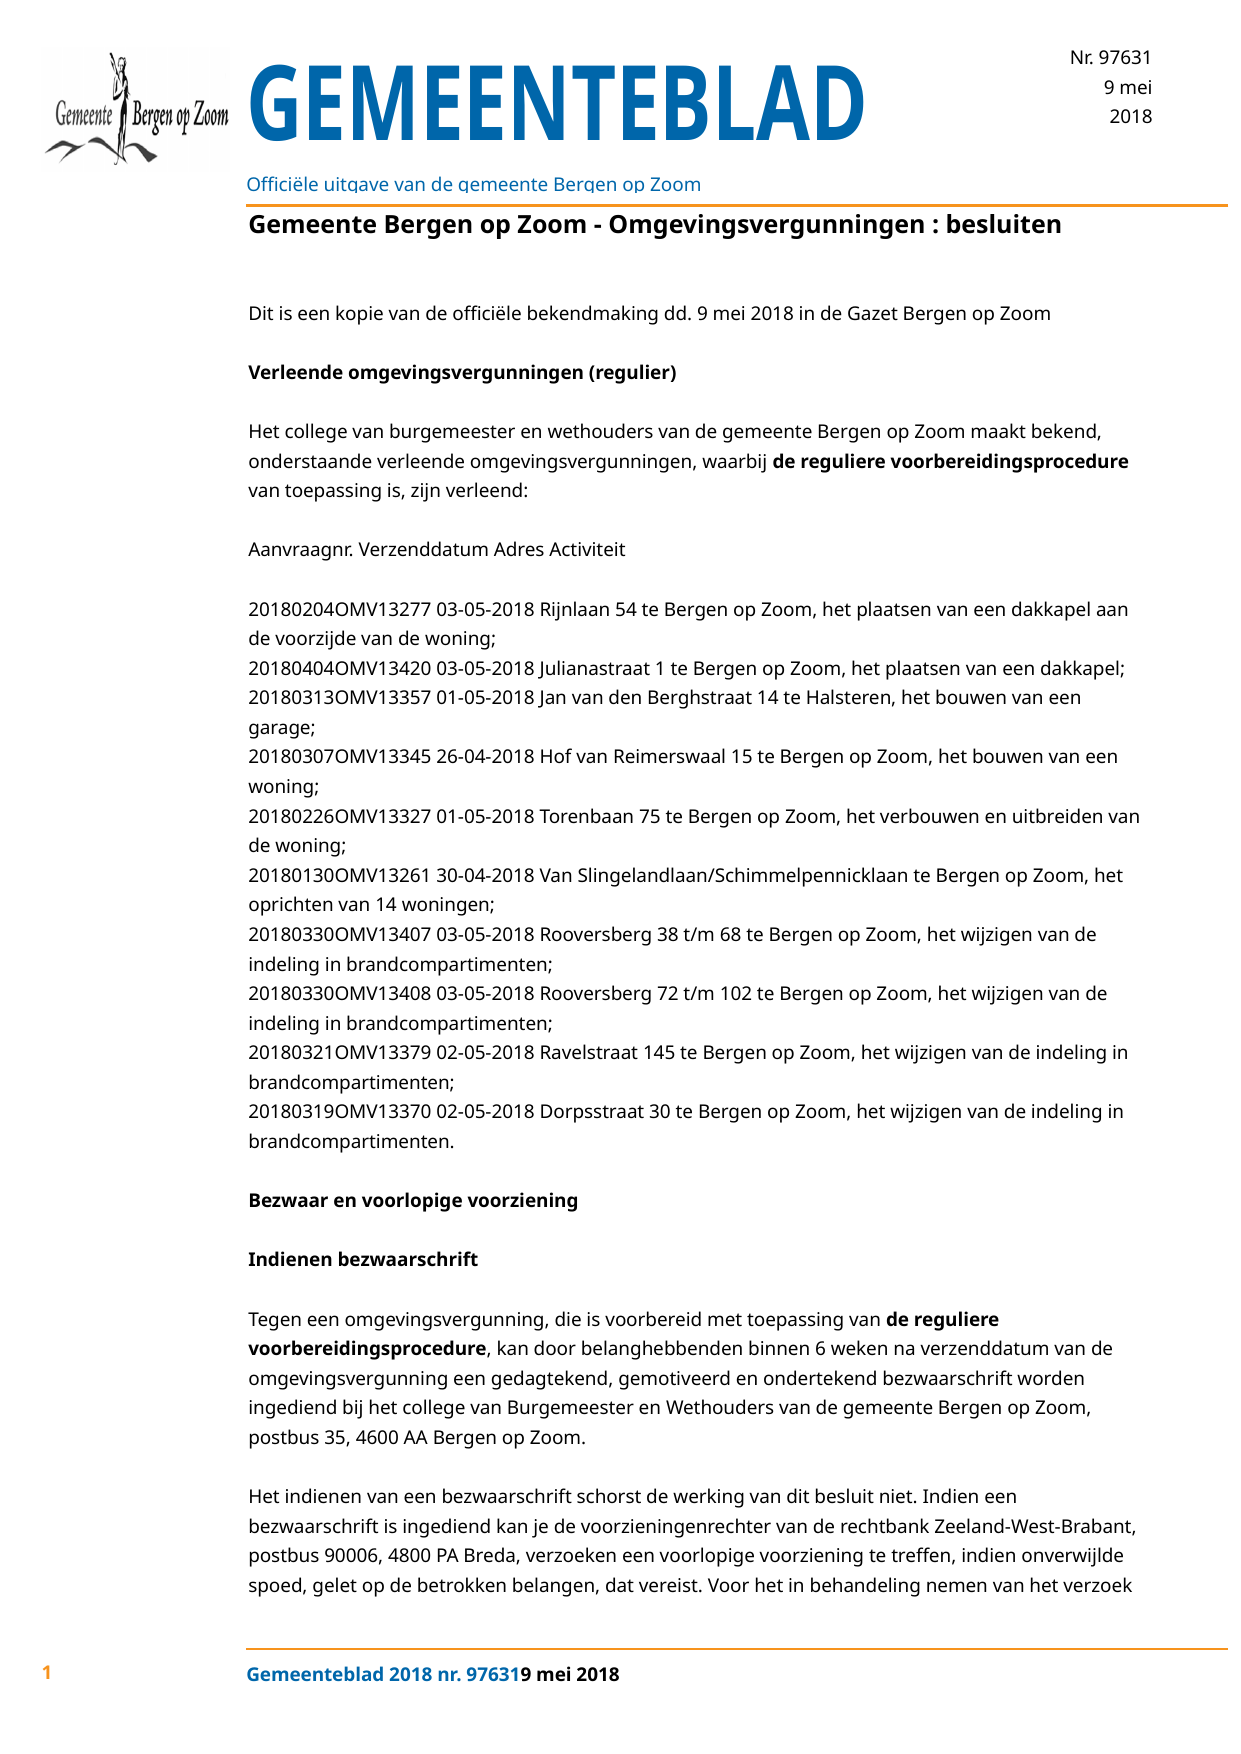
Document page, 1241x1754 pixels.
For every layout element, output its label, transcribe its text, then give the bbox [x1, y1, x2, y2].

text Aanvraagnr. Verzenddatum Adres Activiteit [248, 537, 1152, 562]
text Het indienen van een bezwaarschrift schorst de werking van dit besluit niet. Indien een bezwaarschrift is ingediend kan je de voorzieningenrechter van de rechtbank Zeeland-West-Brabant, postbus 90006, 4800 PA Breda, verzoeken een voorlopige voorziening te treffen, indien onverwijlde spoed, gelet op de betrokken belangen, dat vereist. Voor het in behandeling nemen van het verzoek [248, 1483, 1152, 1598]
text 20180319OMV13370 02-05-2018 Dorpsstraat 30 te Bergen op Zoom, het wijzigen van de indeling in brandcompartimenten. [248, 1099, 1152, 1154]
text Verleende omgevingsvergunningen (regulier) [248, 359, 1152, 385]
text 20180330OMV13407 03-05-2018 Rooversberg 38 t/m 68 te Bergen op Zoom, het wijzigen van de indeling in brandcompartimenten; [248, 921, 1152, 976]
text 20180307OMV13345 26-04-2018 Hof van Reimerswaal 15 te Bergen op Zoom, het bouwen van een woning; [248, 744, 1152, 799]
text Gemeente Bergen op Zoom - Omgevingsvergunningen : besluiten [248, 207, 1152, 241]
text 20180313OMV13357 01-05-2018 Jan van den Berghstraat 14 te Halsteren, het bouwen van een garage; [248, 684, 1152, 740]
picture [41, 47, 231, 172]
text Bezwaar en voorlopige voorziening [248, 1187, 1152, 1213]
text 20180204OMV13277 03-05-2018 Rijnlaan 54 te Bergen op Zoom, het plaatsen van een dakkapel aan de voorzijde van de woning; [248, 596, 1152, 651]
text 20180404OMV13420 03-05-2018 Julianastraat 1 te Bergen op Zoom, het plaatsen van een dakkapel; [248, 655, 1152, 681]
text 20180226OMV13327 01-05-2018 Torenbaan 75 te Bergen op Zoom, het verbouwen en uitbreiden van de woning; [248, 803, 1152, 858]
text Indienen bezwaarschrift [248, 1247, 1152, 1272]
text 20180330OMV13408 03-05-2018 Rooversberg 72 t/m 102 te Bergen op Zoom, het wijzigen van de indeling in brandcompartimenten; [248, 980, 1152, 1036]
text Tegen een omgevingsvergunning, die is voorbereid met toepassing van de reguliere voorbereidingsprocedure, kan door belanghebbenden binnen 6 weken na verzenddatum van de omgevingsvergunning een gedagtekend, gemotiveerd en ondertekend bezwaarschrift worden ingediend bij het college van Burgemeester en Wethouders van de gemeente Bergen op Zoom, postbus 35, 4600 AA Bergen op Zoom. [248, 1306, 1152, 1450]
text Dit is een kopie van de officiële bekendmaking dd. 9 mei 2018 in de Gazet Bergen op Zoom [248, 300, 1152, 326]
text Het college van burgemeester en wethouders van de gemeente Bergen op Zoom maakt bekend, onderstaande verleende omgevingsvergunningen, waarbij de reguliere voorbereidingsprocedure van toepassing is, zijn verleend: [248, 418, 1152, 503]
text 20180130OMV13261 30-04-2018 Van Slingelandlaan/Schimmelpennicklaan te Bergen op Zoom, het oprichten van 14 woningen; [248, 862, 1152, 917]
text 20180321OMV13379 02-05-2018 Ravelstraat 145 te Bergen op Zoom, het wijzigen van de indeling in brandcompartimenten; [248, 1039, 1152, 1095]
